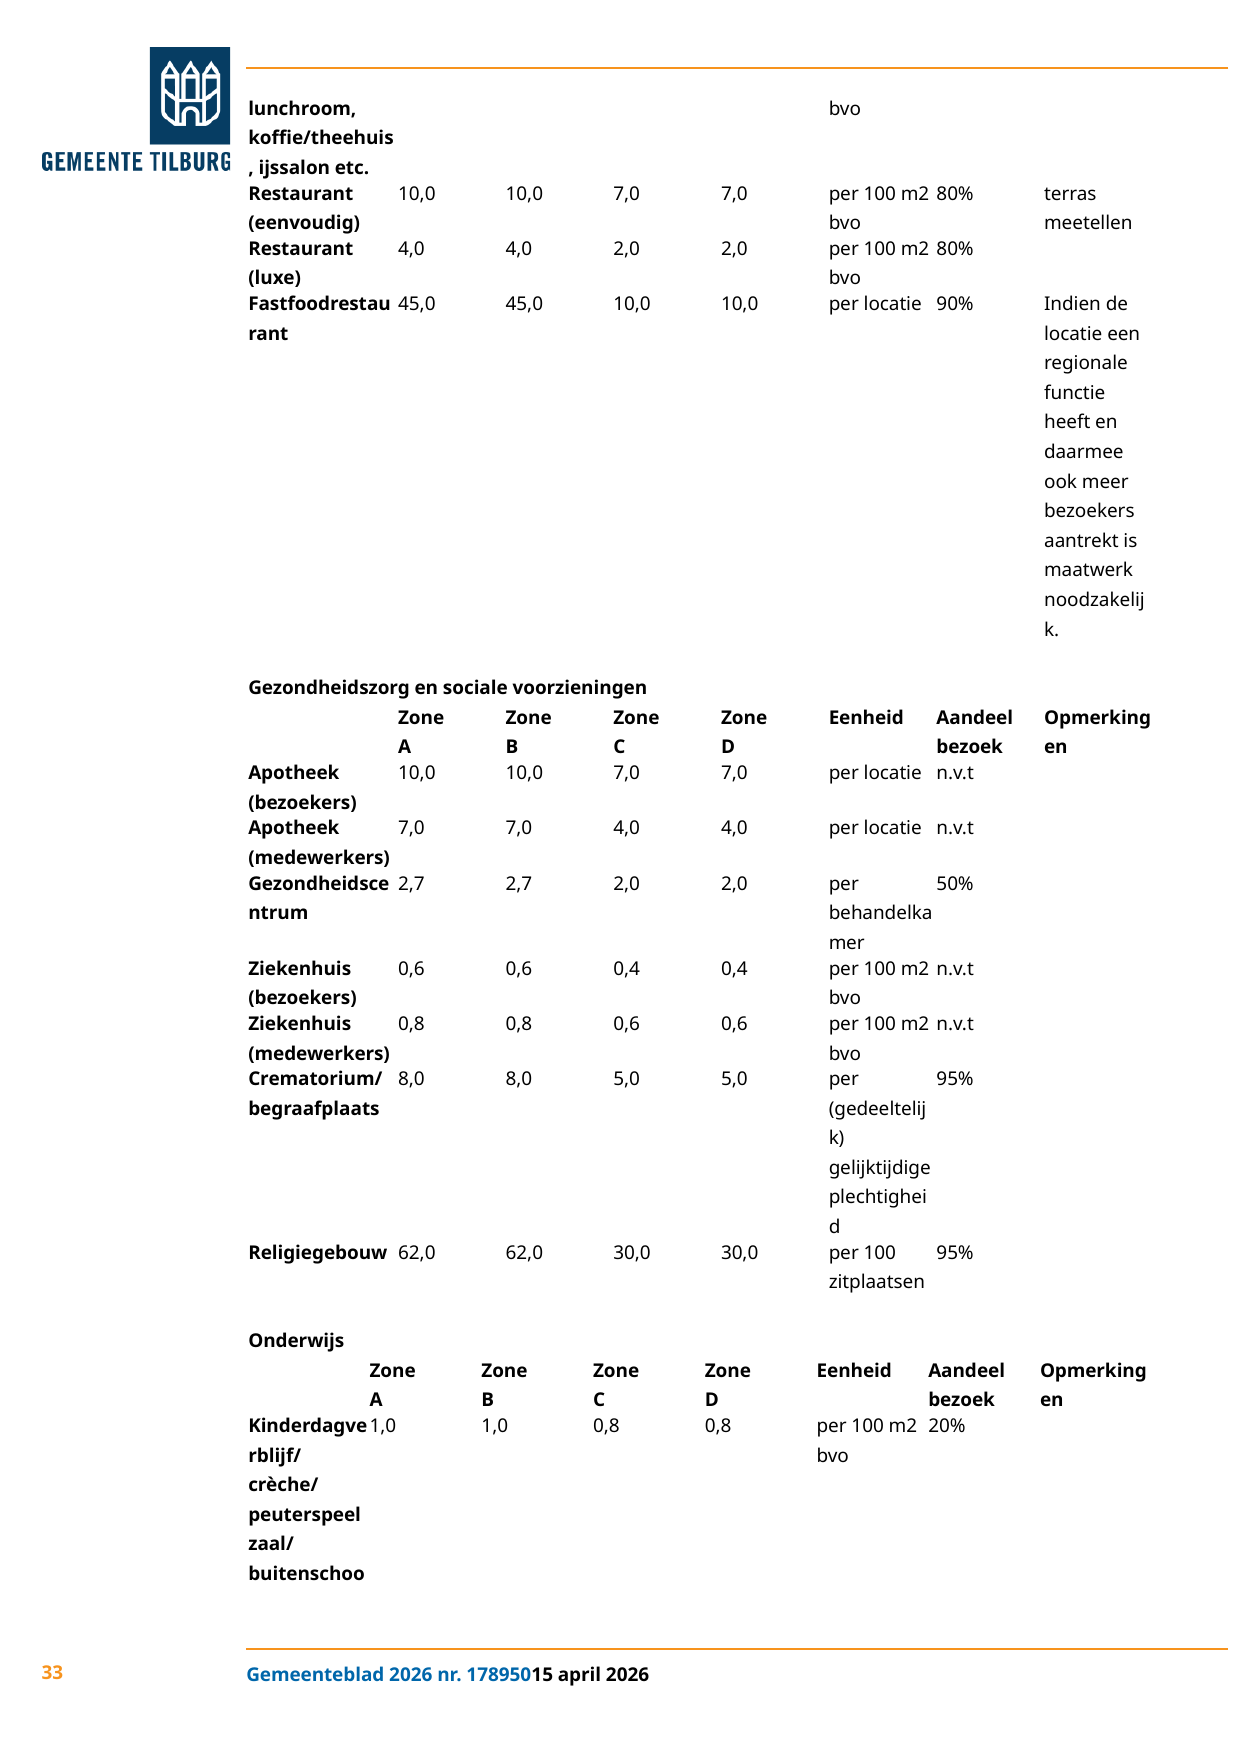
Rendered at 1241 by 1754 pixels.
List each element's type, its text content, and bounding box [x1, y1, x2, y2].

table_cell 62,0 [398, 1239, 505, 1294]
text Onderwijs [248, 1327, 1152, 1353]
table_cell per 100 m2 bvo [829, 180, 936, 235]
table_header Zone C [593, 1357, 704, 1412]
table_cell 0,8 [705, 1412, 816, 1586]
table_cell Religiegebouw [248, 1239, 398, 1294]
table_cell 95% [936, 1239, 1044, 1294]
table_cell 80% [936, 235, 1044, 290]
table_cell 7,0 [721, 180, 828, 235]
table_cell [1044, 955, 1152, 1010]
table_cell 20% [928, 1412, 1040, 1586]
table_cell n.v.t [936, 955, 1044, 1010]
table_cell 30,0 [613, 1239, 721, 1294]
table_cell [1040, 1412, 1152, 1586]
table_cell 0,6 [398, 955, 505, 1010]
table_cell Restaurant (luxe) [248, 235, 398, 290]
table_cell Apotheek (medewerkers) [248, 815, 398, 870]
table_header Opmerkingen [1044, 704, 1152, 759]
table_cell [1044, 1065, 1152, 1239]
table_cell 45,0 [398, 290, 505, 641]
table_cell per 100 zitplaatsen [829, 1239, 936, 1294]
text Gezondheidszorg en sociale voorzieningen [248, 674, 1152, 700]
table_cell 4,0 [613, 815, 721, 870]
table_cell Ziekenhuis (bezoekers) [248, 955, 398, 1010]
table_cell 1,0 [481, 1412, 593, 1586]
table_cell 50% [936, 870, 1044, 955]
table_header Opmerkingen [1040, 1357, 1152, 1412]
table_cell 2,7 [505, 870, 613, 955]
table_cell Apotheek (bezoekers) [248, 759, 398, 814]
table_cell [613, 95, 721, 180]
table_cell 2,0 [721, 235, 828, 290]
table_cell 90% [936, 290, 1044, 641]
table_cell terras meetellen [1044, 180, 1152, 235]
table_cell 10,0 [721, 290, 828, 641]
table_cell 1,0 [369, 1412, 481, 1586]
table_cell 5,0 [721, 1065, 828, 1239]
table_cell 4,0 [505, 235, 613, 290]
table_cell 0,6 [721, 1010, 828, 1065]
table_cell 7,0 [613, 180, 721, 235]
table_header Eenheid [829, 704, 936, 759]
table_cell 62,0 [505, 1239, 613, 1294]
table_header Zone B [481, 1357, 593, 1412]
table_cell per behandelkamer [829, 870, 936, 955]
table_header [248, 704, 398, 759]
table_cell n.v.t [936, 815, 1044, 870]
table_cell [1044, 815, 1152, 870]
table_cell 0,6 [613, 1010, 721, 1065]
table_header Eenheid [816, 1357, 928, 1412]
table_header Zone A [369, 1357, 481, 1412]
table_cell n.v.t [936, 759, 1044, 814]
table_cell [936, 95, 1044, 180]
table_cell [1044, 1010, 1152, 1065]
table_cell 10,0 [505, 759, 613, 814]
table_header Zone A [398, 704, 505, 759]
table_cell 10,0 [398, 759, 505, 814]
table_cell 8,0 [505, 1065, 613, 1239]
table_cell 7,0 [505, 815, 613, 870]
table_cell 30,0 [721, 1239, 828, 1294]
table_cell 0,6 [505, 955, 613, 1010]
table_cell [505, 95, 613, 180]
table_cell 0,8 [505, 1010, 613, 1065]
table_cell [721, 95, 828, 180]
table_cell [398, 95, 505, 180]
table_cell bvo [829, 95, 936, 180]
table_header [248, 1357, 369, 1412]
table_cell 0,4 [613, 955, 721, 1010]
table_cell per locatie [829, 759, 936, 814]
table_cell [1044, 95, 1152, 180]
table_cell Indien de locatie een regionale functie heeft en daarmee ook meer bezoekers aantrekt is maatwerk noodzakelijk. [1044, 290, 1152, 641]
table_cell 0,4 [721, 955, 828, 1010]
table_cell n.v.t [936, 1010, 1044, 1065]
table_cell 80% [936, 180, 1044, 235]
table_cell [1044, 870, 1152, 955]
table_cell 7,0 [613, 759, 721, 814]
table_cell lunchroom, koffie/theehuis, ijssalon etc. [248, 95, 398, 180]
table_cell 5,0 [613, 1065, 721, 1239]
table_header Zone C [613, 704, 721, 759]
table_cell Restaurant (eenvoudig) [248, 180, 398, 235]
table_cell 4,0 [721, 815, 828, 870]
picture [41, 47, 231, 172]
table_cell per locatie [829, 815, 936, 870]
table_cell per 100 m2 bvo [829, 955, 936, 1010]
table_cell 10,0 [505, 180, 613, 235]
table_cell [1044, 1239, 1152, 1294]
table_cell 2,0 [721, 870, 828, 955]
table_cell 8,0 [398, 1065, 505, 1239]
table_cell per 100 m2 bvo [829, 1010, 936, 1065]
table_header Zone B [505, 704, 613, 759]
table_cell 45,0 [505, 290, 613, 641]
table_cell Fastfoodrestaurant [248, 290, 398, 641]
table_cell 2,0 [613, 235, 721, 290]
table_cell 0,8 [593, 1412, 704, 1586]
table_cell [1044, 759, 1152, 814]
table_cell 10,0 [613, 290, 721, 641]
table_cell 10,0 [398, 180, 505, 235]
table_cell per locatie [829, 290, 936, 641]
table_cell 2,7 [398, 870, 505, 955]
table_cell per 100 m2 bvo [829, 235, 936, 290]
table_cell Kinderdagverblijf/crèche/peuterspeelzaal/ buitenschoo [248, 1412, 369, 1586]
table_cell [1044, 235, 1152, 290]
table_cell 0,8 [398, 1010, 505, 1065]
table_header Aandeel bezoek [928, 1357, 1040, 1412]
table_cell per 100 m2 bvo [816, 1412, 928, 1586]
table_cell Gezondheidscentrum [248, 870, 398, 955]
table_cell 95% [936, 1065, 1044, 1239]
table_cell 7,0 [721, 759, 828, 814]
table_cell per (gedeeltelijk) gelijktijdige plechtigheid [829, 1065, 936, 1239]
table_header Zone D [721, 704, 828, 759]
table_cell 4,0 [398, 235, 505, 290]
table_cell 7,0 [398, 815, 505, 870]
table_header Aandeel bezoek [936, 704, 1044, 759]
table_cell Crematorium/begraafplaats [248, 1065, 398, 1239]
table_cell 2,0 [613, 870, 721, 955]
table_header Zone D [705, 1357, 816, 1412]
table_cell Ziekenhuis (medewerkers) [248, 1010, 398, 1065]
